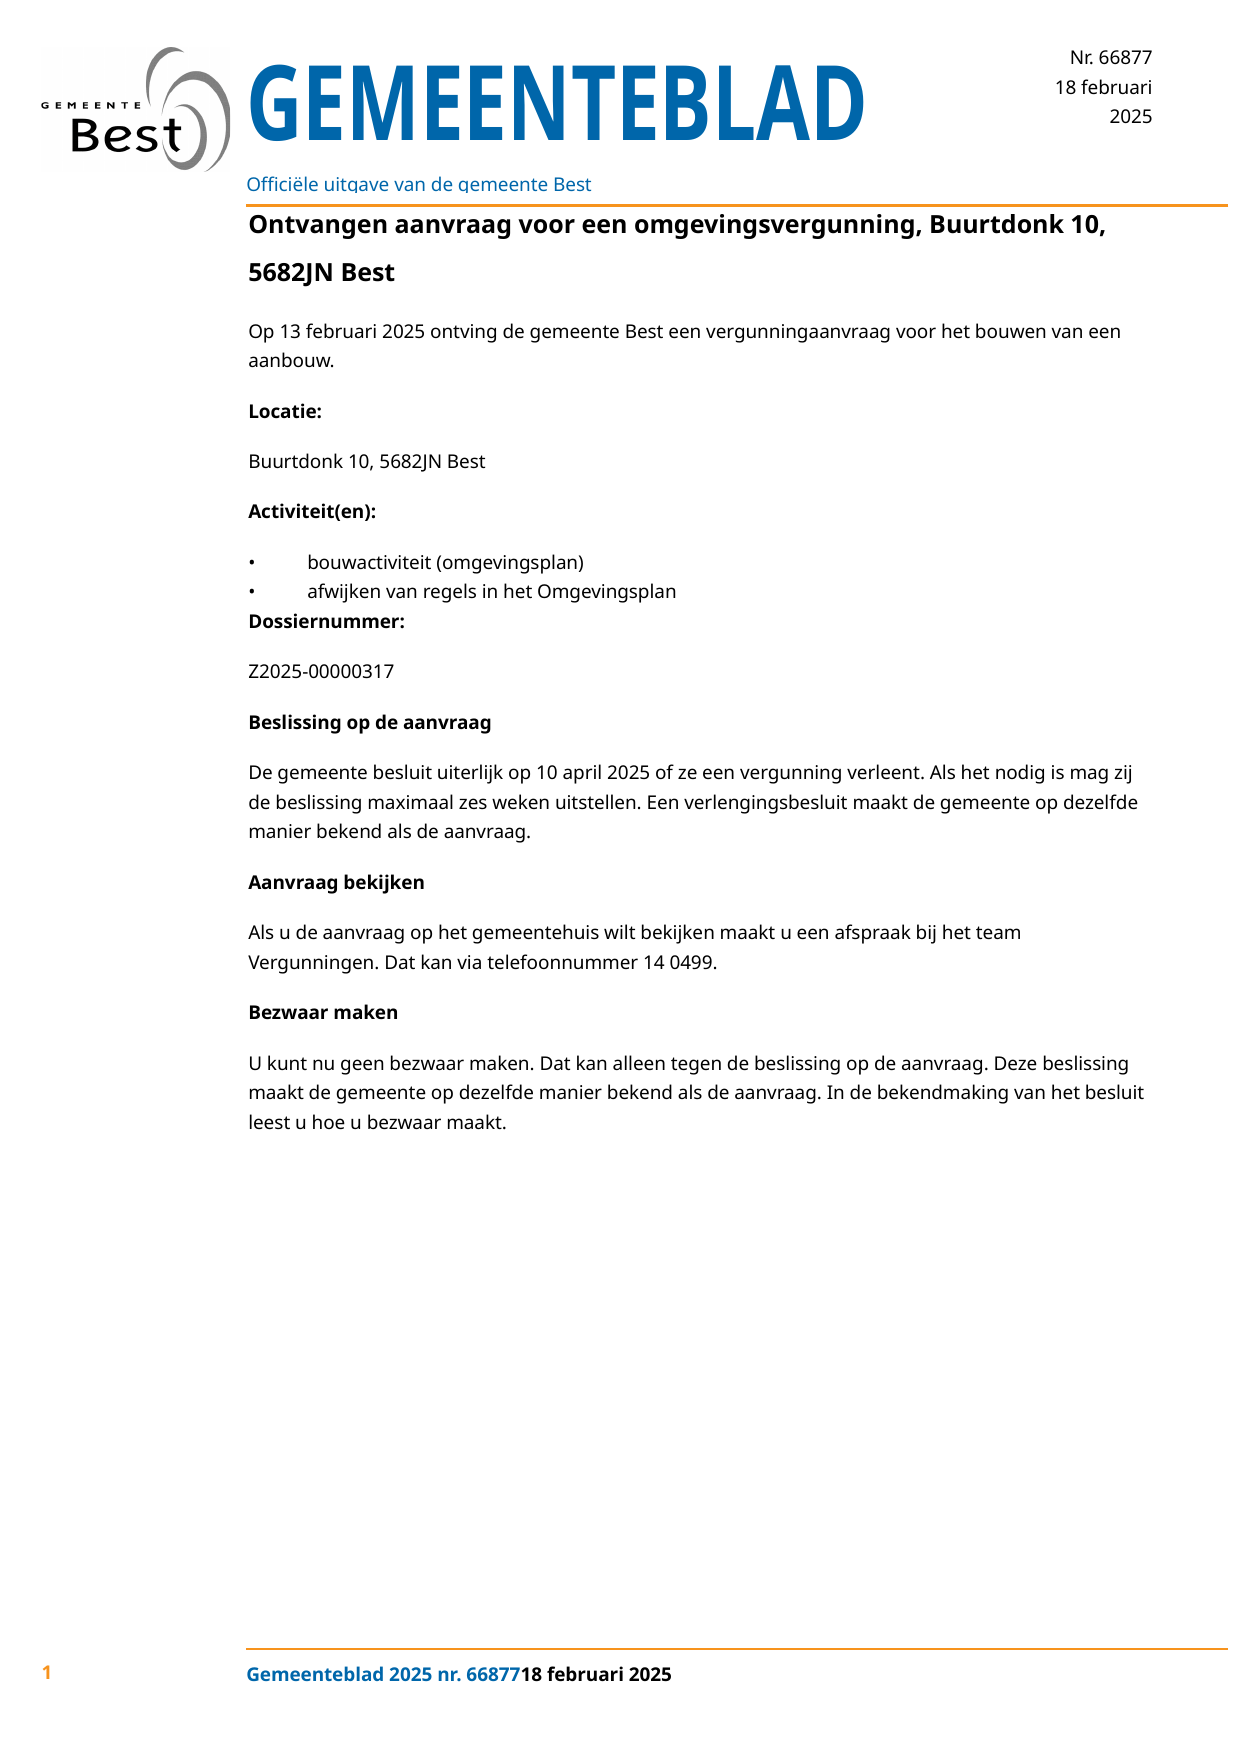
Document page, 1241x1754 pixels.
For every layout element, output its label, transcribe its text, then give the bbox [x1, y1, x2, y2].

list bouwactiviteit (omgevingsplan) [248, 549, 1152, 575]
list afwijken van regels in het Omgevingsplan [248, 579, 1152, 604]
text Buurtdonk 10, 5682JN Best [248, 448, 1152, 474]
text Op 13 februari 2025 ontving de gemeente Best een vergunningaanvraag voor het bouwen van een aanbouw. [248, 318, 1152, 373]
text Bezwaar maken [248, 999, 1152, 1025]
text Beslissing op de aanvraag [248, 709, 1152, 735]
text Aanvraag bekijken [248, 869, 1152, 895]
text Activiteit(en): [248, 499, 1152, 524]
text Z2025-00000317 [248, 659, 1152, 684]
text Locatie: [248, 398, 1152, 424]
text De gemeente besluit uiterlijk op 10 april 2025 of ze een vergunning verleent. Als het nodig is mag zij de beslissing maximaal zes weken uitstellen. Een verlengingsbesluit maakt de gemeente op dezelfde manier bekend als de aanvraag. [248, 759, 1152, 844]
picture [41, 47, 231, 172]
text Ontvangen aanvraag voor een omgevingsvergunning, Buurtdonk 10, 5682JN Best [248, 207, 1152, 288]
text Als u de aanvraag op het gemeentehuis wilt bekijken maakt u een afspraak bij het team Vergunningen. Dat kan via telefoonnummer 14 0499. [248, 919, 1152, 975]
text U kunt nu geen bezwaar maken. Dat kan alleen tegen de beslissing op de aanvraag. Deze beslissing maakt de gemeente op dezelfde manier bekend als de aanvraag. In de bekendmaking van het besluit leest u hoe u bezwaar maakt. [248, 1050, 1152, 1135]
text Dossiernummer: [248, 608, 1152, 634]
